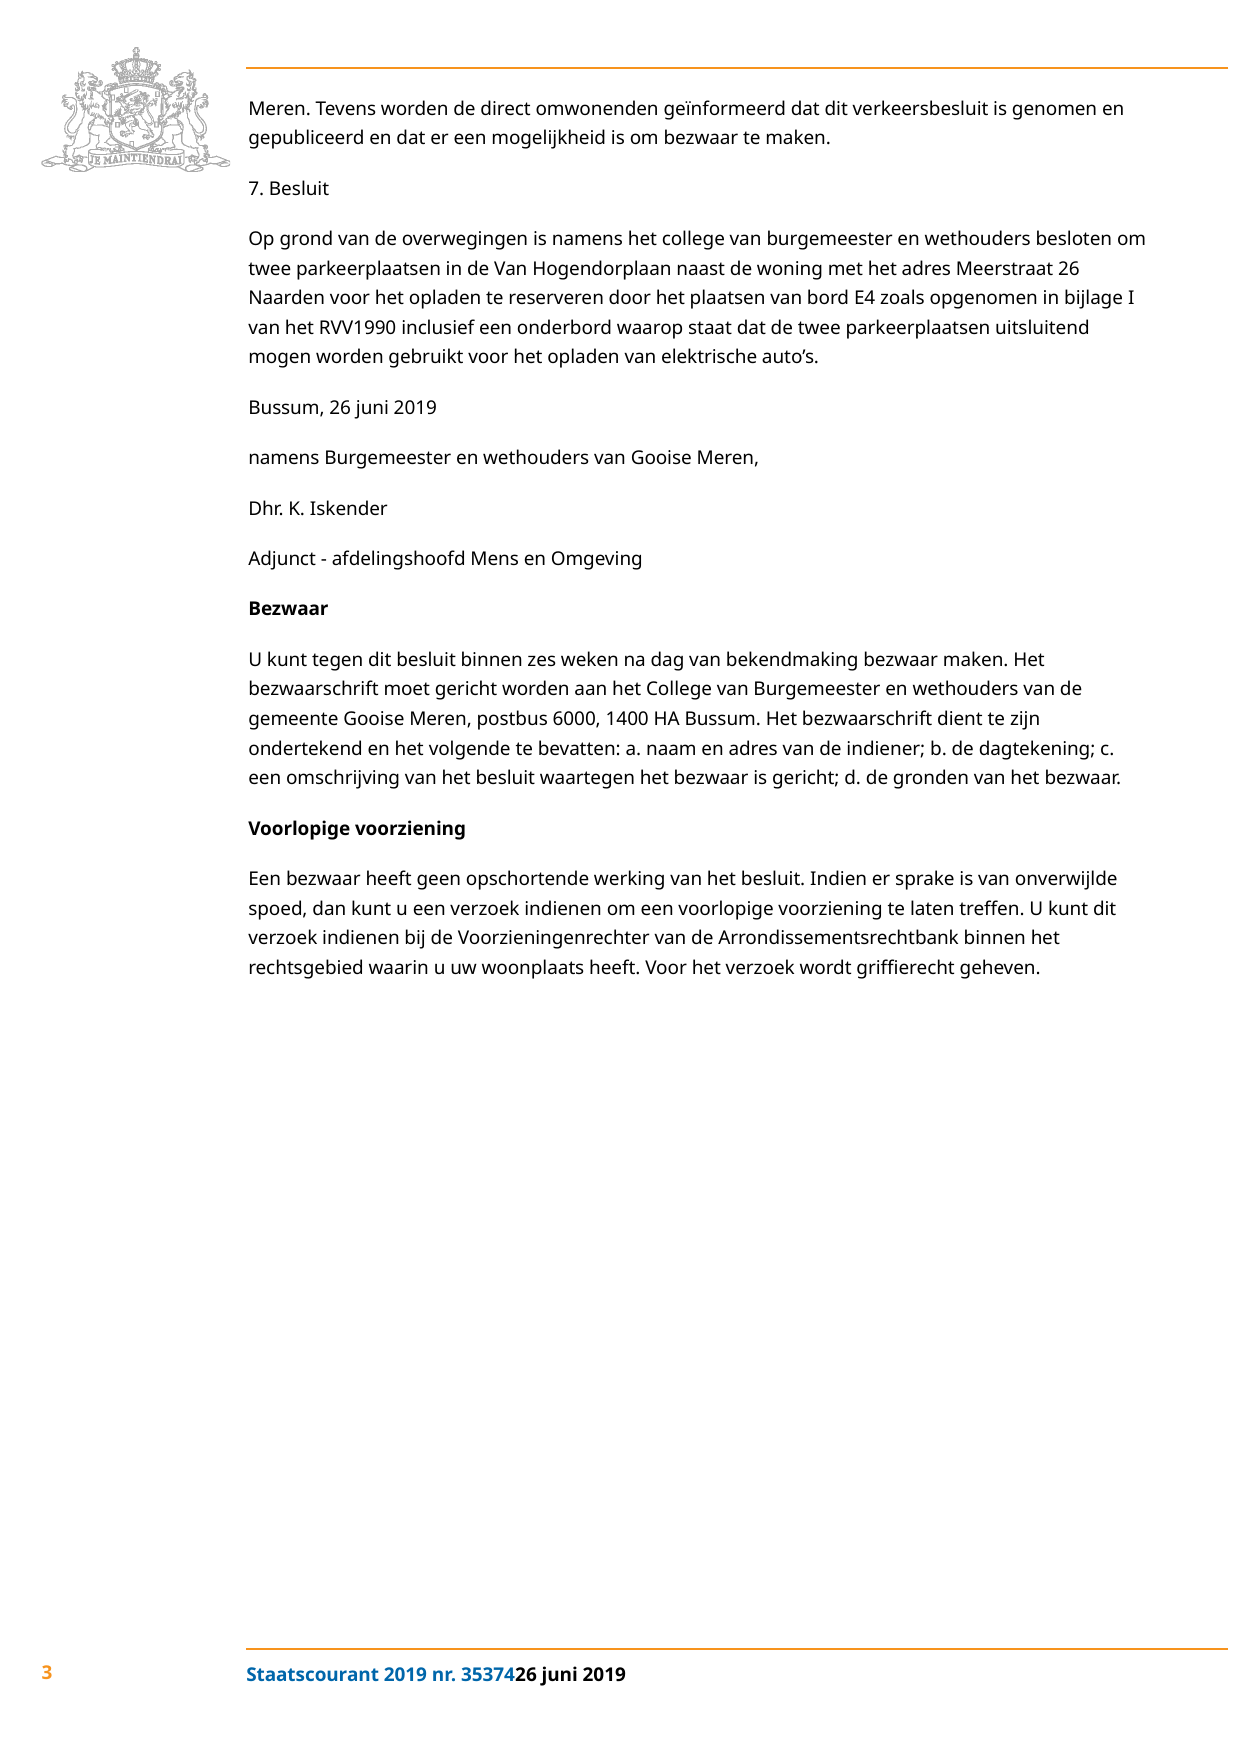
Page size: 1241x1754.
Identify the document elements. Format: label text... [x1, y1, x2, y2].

text namens Burgemeester en wethouders van Gooise Meren, [248, 444, 1152, 470]
text Adjunct - afdelingshoofd Mens en Omgeving [248, 545, 1152, 571]
text Meren. Tevens worden de direct omwonenden geïnformeerd dat dit verkeersbesluit is genomen en gepubliceerd en dat er een mogelijkheid is om bezwaar te maken. [248, 95, 1152, 150]
text Een bezwaar heeft geen opschortende werking van het besluit. Indien er sprake is van onverwijlde spoed, dan kunt u een verzoek indienen om een voorlopige voorziening te laten treffen. U kunt dit verzoek indienen bij de Voorzieningenrechter van de Arrondissementsrechtbank binnen het rechtsgebied waarin u uw woonplaats heeft. Voor het verzoek wordt griffierecht geheven. [248, 865, 1152, 980]
text Op grond van de overwegingen is namens het college van burgemeester en wethouders besloten om twee parkeerplaatsen in de Van Hogendorplaan naast de woning met het adres Meerstraat 26 Naarden voor het opladen te reserveren door het plaatsen van bord E4 zoals opgenomen in bijlage I van het RVV1990 inclusief een onderbord waarop staat dat de twee parkeerplaatsen uitsluitend mogen worden gebruikt voor het opladen van elektrische auto’s. [248, 225, 1152, 369]
text Dhr. K. Iskender [248, 495, 1152, 521]
text Voorlopige voorziening [248, 815, 1152, 841]
text U kunt tegen dit besluit binnen zes weken na dag van bekendmaking bezwaar maken. Het bezwaarschrift moet gericht worden aan het College van Burgemeester en wethouders van de gemeente Gooise Meren, postbus 6000, 1400 HA Bussum. Het bezwaarschrift dient te zijn ondertekend en het volgende te bevatten: a. naam en adres van de indiener; b. de dagtekening; c. een omschrijving van het besluit waartegen het bezwaar is gericht; d. de gronden van het bezwaar. [248, 646, 1152, 790]
text Bussum, 26 juni 2019 [248, 394, 1152, 420]
text Bezwaar [248, 596, 1152, 621]
text 7. Besluit [248, 175, 1152, 201]
picture [41, 47, 231, 172]
